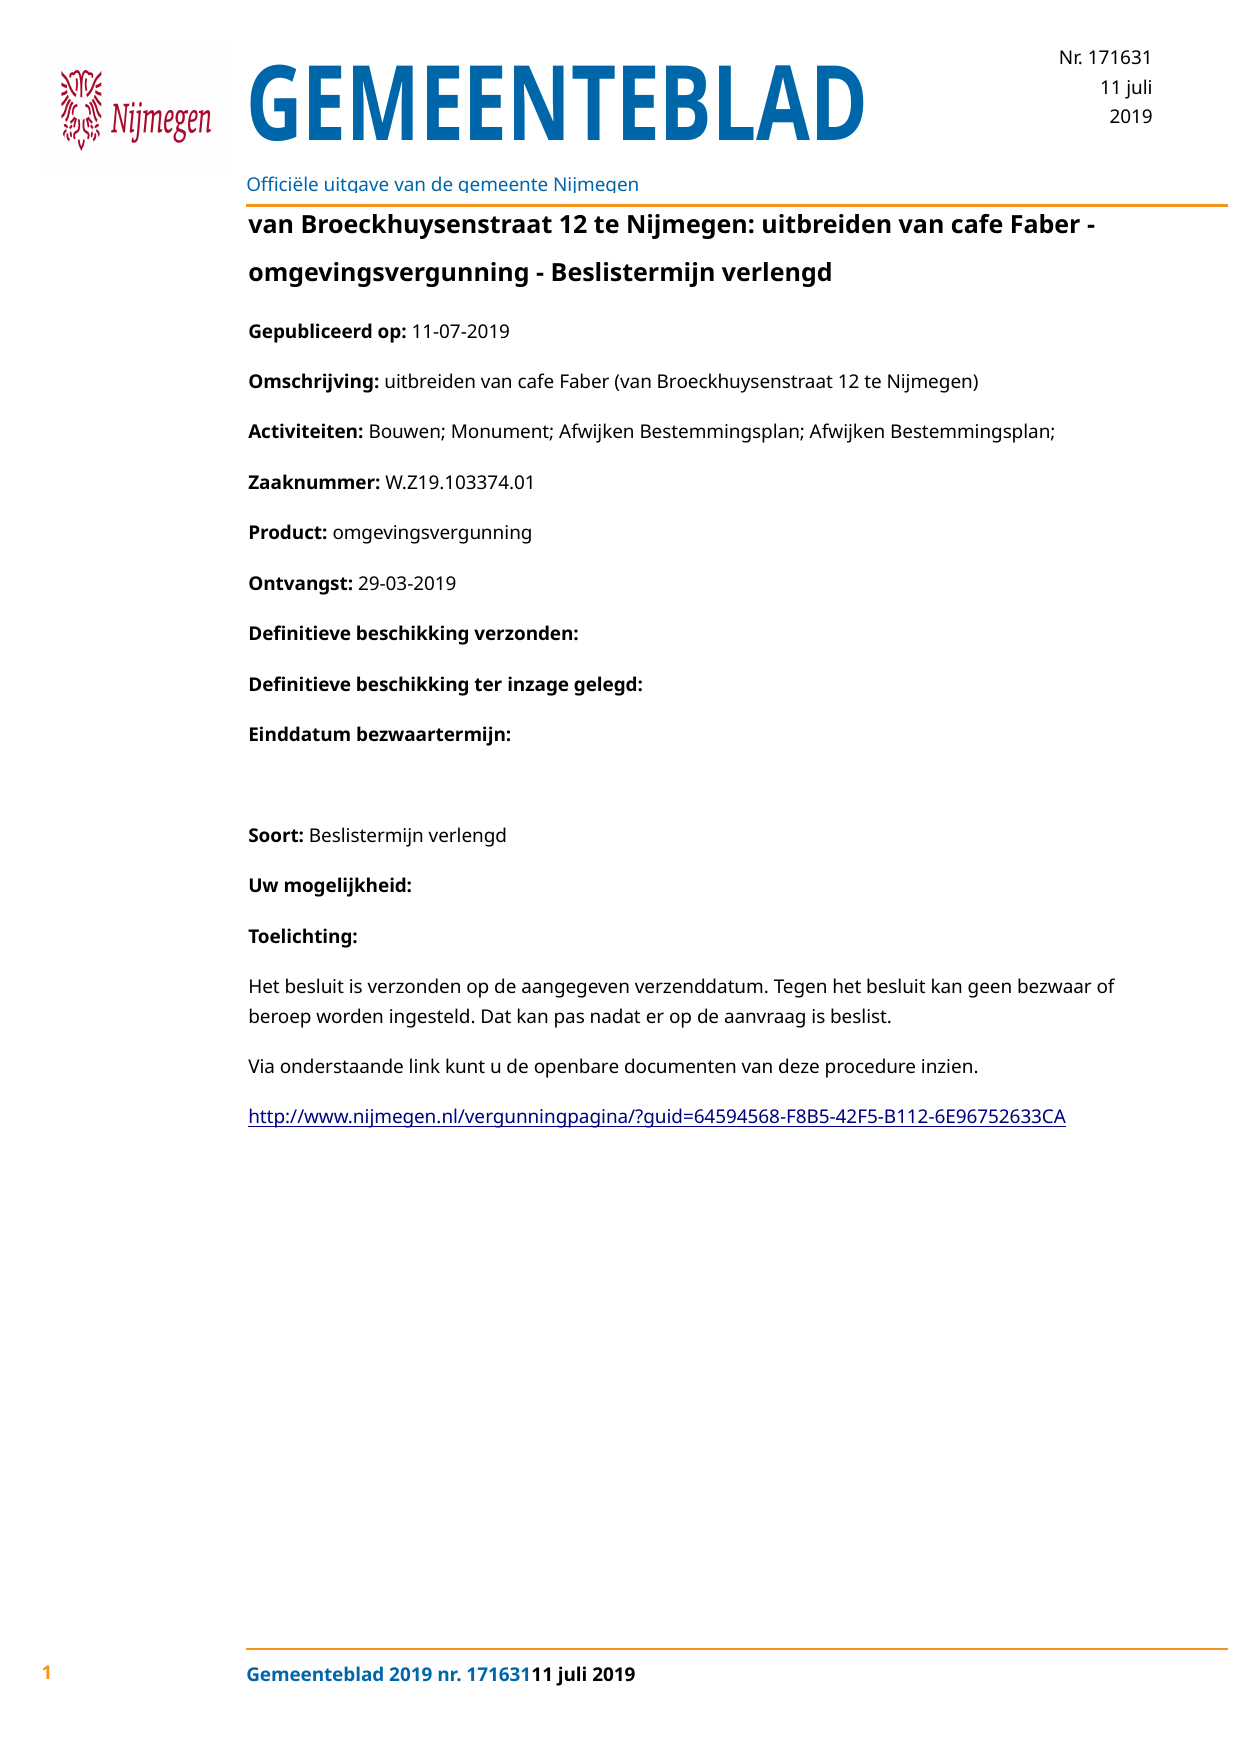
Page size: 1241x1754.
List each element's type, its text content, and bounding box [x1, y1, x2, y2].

picture [41, 47, 231, 172]
text Uw mogelijkheid: [248, 872, 1152, 898]
text Toelichting: [248, 923, 1152, 949]
text Soort: Beslistermijn verlengd [248, 822, 1152, 848]
text Definitieve beschikking ter inzage gelegd: [248, 671, 1152, 697]
text Via onderstaande link kunt u de openbare documenten van deze procedure inzien. [248, 1053, 1152, 1079]
text Activiteiten: Bouwen; Monument; Afwijken Bestemmingsplan; Afwijken Bestemmingsplan; [248, 419, 1152, 444]
text Einddatum bezwaartermijn: [248, 721, 1152, 747]
text Zaaknummer: W.Z19.103374.01 [248, 469, 1152, 495]
text Ontvangst: 29-03-2019 [248, 570, 1152, 596]
text http://www.nijmegen.nl/vergunningpagina/?guid=64594568-F8B5-42F5-B112-6E96752633CA [248, 1104, 1152, 1129]
text Het besluit is verzonden op de aangegeven verzenddatum. Tegen het besluit kan geen bezwaar of beroep worden ingesteld. Dat kan pas nadat er op de aanvraag is beslist. [248, 973, 1152, 1029]
text Gepubliceerd op: 11-07-2019 [248, 318, 1152, 344]
text van Broeckhuysenstraat 12 te Nijmegen: uitbreiden van cafe Faber - omgevingsvergunning - Beslistermijn verlengd [248, 207, 1152, 288]
text Product: omgevingsvergunning [248, 519, 1152, 545]
text Omschrijving: uitbreiden van cafe Faber (van Broeckhuysenstraat 12 te Nijmegen) [248, 368, 1152, 394]
text Definitieve beschikking verzonden: [248, 620, 1152, 646]
